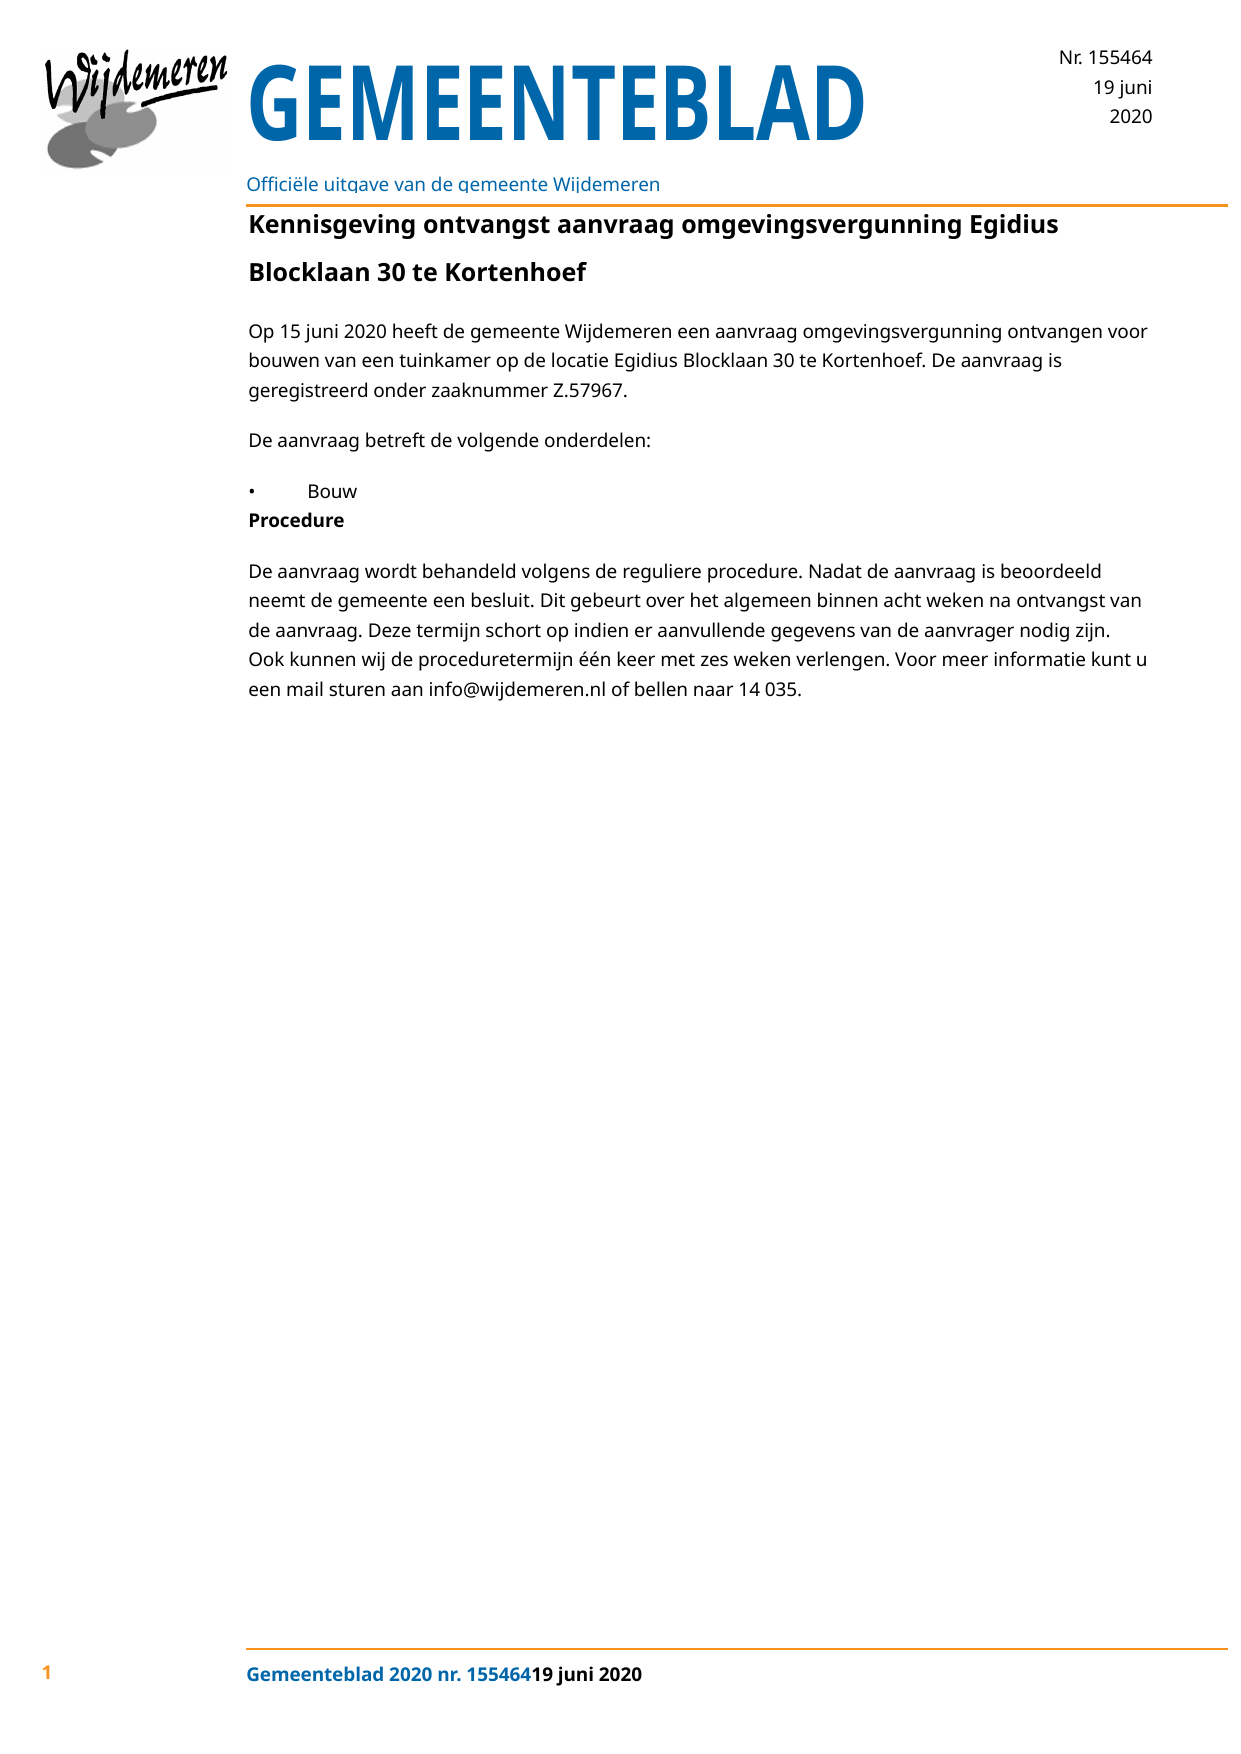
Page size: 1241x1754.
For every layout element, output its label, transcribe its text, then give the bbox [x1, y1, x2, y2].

list Bouw [248, 478, 1152, 504]
text Procedure [248, 507, 1152, 533]
text De aanvraag betreft de volgende onderdelen: [248, 427, 1152, 453]
picture [41, 47, 231, 172]
text Op 15 juni 2020 heeft de gemeente Wijdemeren een aanvraag omgevingsvergunning ontvangen voor bouwen van een tuinkamer op de locatie Egidius Blocklaan 30 te Kortenhoef. De aanvraag is geregistreerd onder zaaknummer Z.57967. [248, 318, 1152, 403]
text Kennisgeving ontvangst aanvraag omgevingsvergunning Egidius Blocklaan 30 te Kortenhoef [248, 207, 1152, 288]
text De aanvraag wordt behandeld volgens de reguliere procedure. Nadat de aanvraag is beoordeeld neemt de gemeente een besluit. Dit gebeurt over het algemeen binnen acht weken na ontvangst van de aanvraag. Deze termijn schort op indien er aanvullende gegevens van de aanvrager nodig zijn. Ook kunnen wij de proceduretermijn één keer met zes weken verlengen. Voor meer informatie kunt u een mail sturen aan info@wijdemeren.nl of bellen naar 14 035. [248, 558, 1152, 702]
